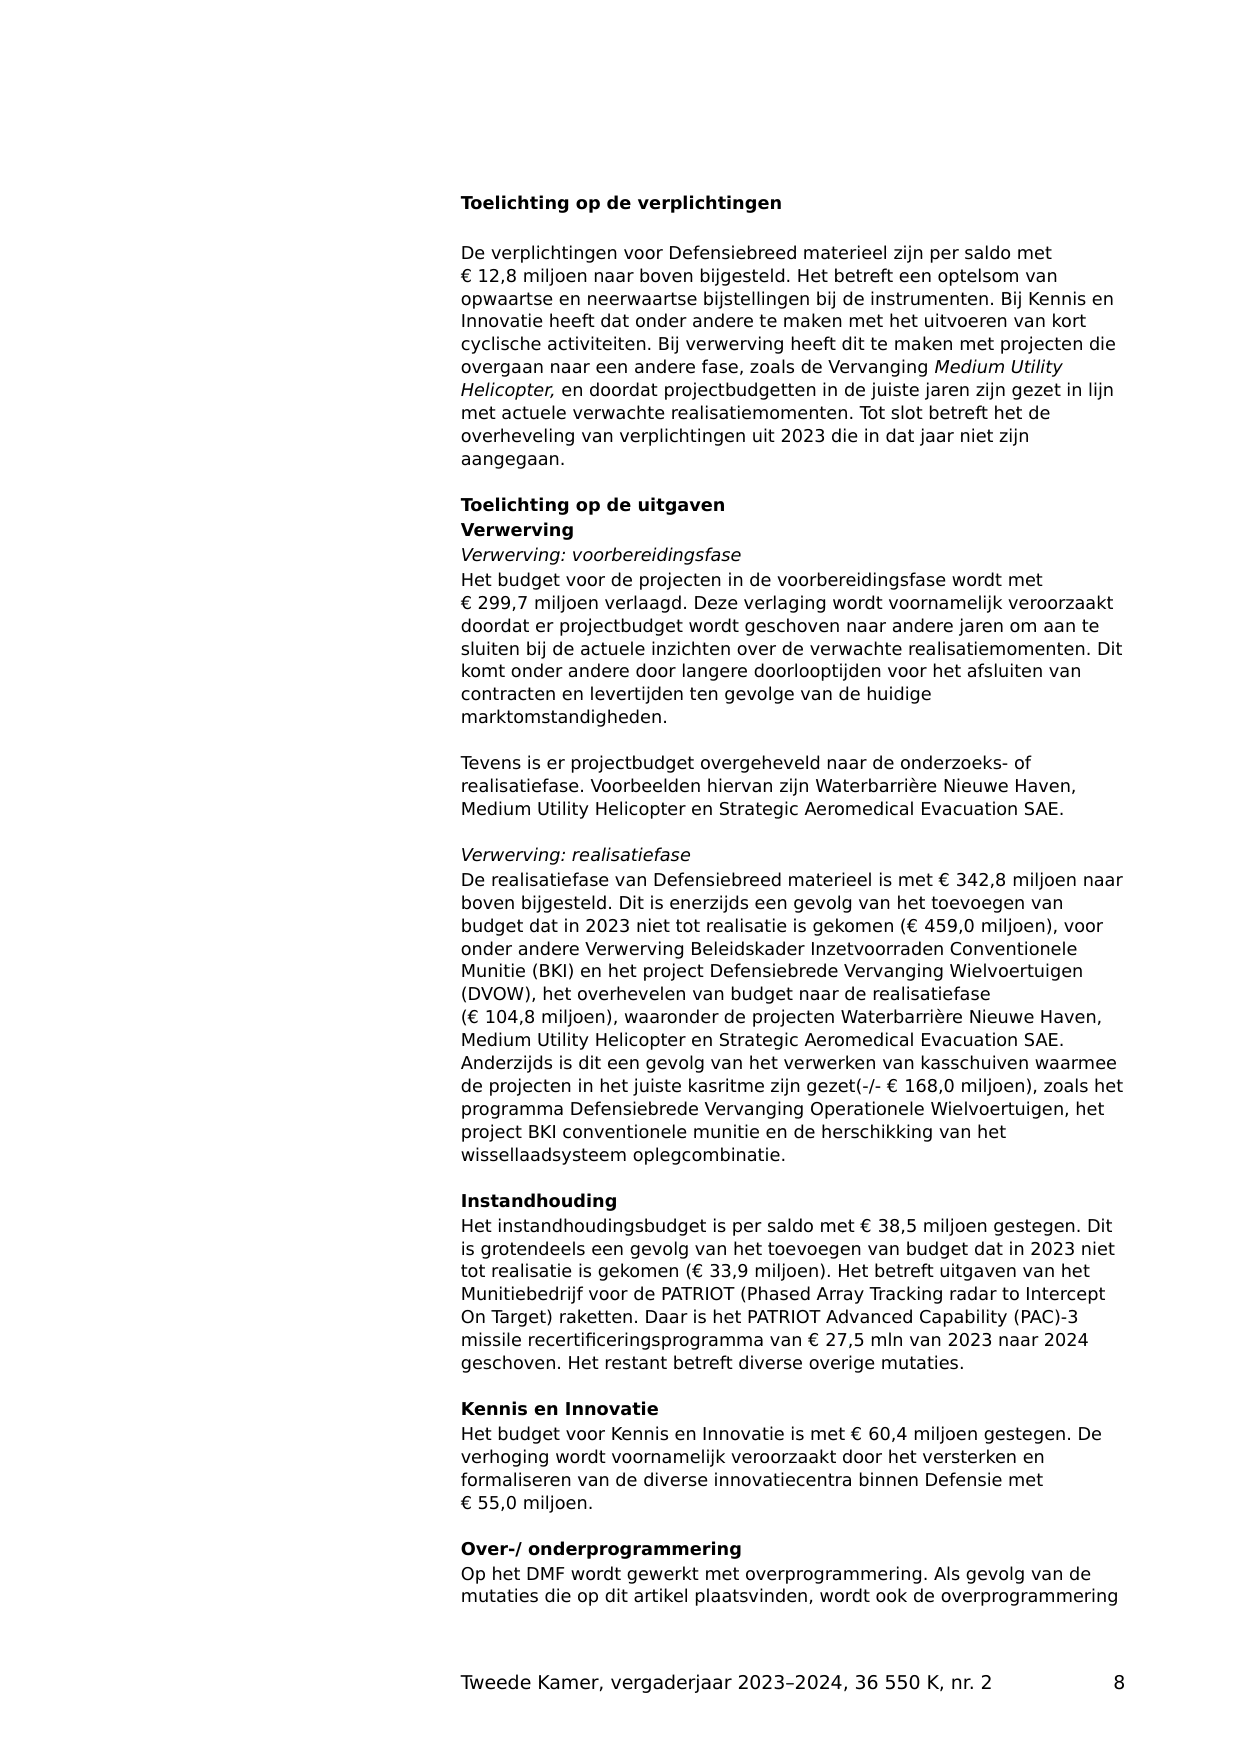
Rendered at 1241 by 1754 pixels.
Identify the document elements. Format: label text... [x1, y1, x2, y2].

text Toelichting op de verplichtingen [461, 191, 1125, 214]
text Verwerving: realisatiefase [461, 843, 1125, 866]
text Het budget voor Kennis en Innovatie is met € 60,4 miljoen gestegen. De verhoging wordt voornamelijk veroorzaakt door het versterken en formaliseren van de diverse innovatiecentra binnen Defensie met € 55,0 miljoen. [461, 1422, 1125, 1514]
text Verwerving [461, 518, 1125, 541]
text Verwerving: voorbereidingsfase [461, 543, 1125, 566]
text Kennis en Innovatie [461, 1397, 1125, 1420]
text De realisatiefase van Defensiebreed materieel is met € 342,8 miljoen naar boven bijgesteld. Dit is enerzijds een gevolg van het toevoegen van budget dat in 2023 niet tot realisatie is gekomen (€ 459,0 miljoen), voor onder andere Verwerving Beleidskader Inzetvoorraden Conventionele Munitie (BKI) en het project Defensiebrede Vervanging Wielvoertuigen (DVOW), het overhevelen van budget naar de realisatiefase (€ 104,8 miljoen), waaronder de projecten Waterbarrière Nieuwe Haven, Medium Utility Helicopter en Strategic Aeromedical Evacuation SAE. Anderzijds is dit een gevolg van het verwerken van kasschuiven waarmee de projecten in het juiste kasritme zijn gezet(-/- € 168,0 miljoen), zoals het programma Defensiebrede Vervanging Operationele Wielvoertuigen, het project BKI conventionele munitie en de herschikking van het wissellaadsysteem oplegcombinatie. [461, 868, 1125, 1166]
text De verplichtingen voor Defensiebreed materieel zijn per saldo met € 12,8 miljoen naar boven bijgesteld. Het betreft een optelsom van opwaartse en neerwaartse bijstellingen bij de instrumenten. Bij Kennis en Innovatie heeft dat onder andere te maken met het uitvoeren van kort cyclische activiteiten. Bij verwerving heeft dit te maken met projecten die overgaan naar een andere fase, zoals de Vervanging Medium Utility Helicopter, en doordat projectbudgetten in de juiste jaren zijn gezet in lijn met actuele verwachte realisatiemomenten. Tot slot betreft het de overheveling van verplichtingen uit 2023 die in dat jaar niet zijn aangegaan. [461, 241, 1125, 470]
text Tevens is er projectbudget overgeheveld naar de onderzoeks- of realisatiefase. Voorbeelden hiervan zijn Waterbarrière Nieuwe Haven, Medium Utility Helicopter en Strategic Aeromedical Evacuation SAE. [461, 751, 1125, 820]
text Het instandhoudingsbudget is per saldo met € 38,5 miljoen gestegen. Dit is grotendeels een gevolg van het toevoegen van budget dat in 2023 niet tot realisatie is gekomen (€ 33,9 miljoen). Het betreft uitgaven van het Munitiebedrijf voor de PATRIOT (Phased Array Tracking radar to Intercept On Target) raketten. Daar is het PATRIOT Advanced Capability (PAC)-3 missile recertificeringsprogramma van € 27,5 mln van 2023 naar 2024 geschoven. Het restant betreft diverse overige mutaties. [461, 1214, 1125, 1374]
text Over-/ onderprogrammering [461, 1537, 1125, 1559]
text Op het DMF wordt gewerkt met overprogrammering. Als gevolg van de mutaties die op dit artikel plaatsvinden, wordt ook de overprogrammering [461, 1562, 1125, 1607]
text Het budget voor de projecten in de voorbereidingsfase wordt met € 299,7 miljoen verlaagd. Deze verlaging wordt voornamelijk veroorzaakt doordat er projectbudget wordt geschoven naar andere jaren om aan te sluiten bij de actuele inzichten over de verwachte realisatiemomenten. Dit komt onder andere door langere doorlooptijden voor het afsluiten van contracten en levertijden ten gevolge van de huidige marktomstandigheden. [461, 568, 1125, 728]
text Instandhouding [461, 1189, 1125, 1212]
text Toelichting op de uitgaven [461, 493, 1125, 516]
